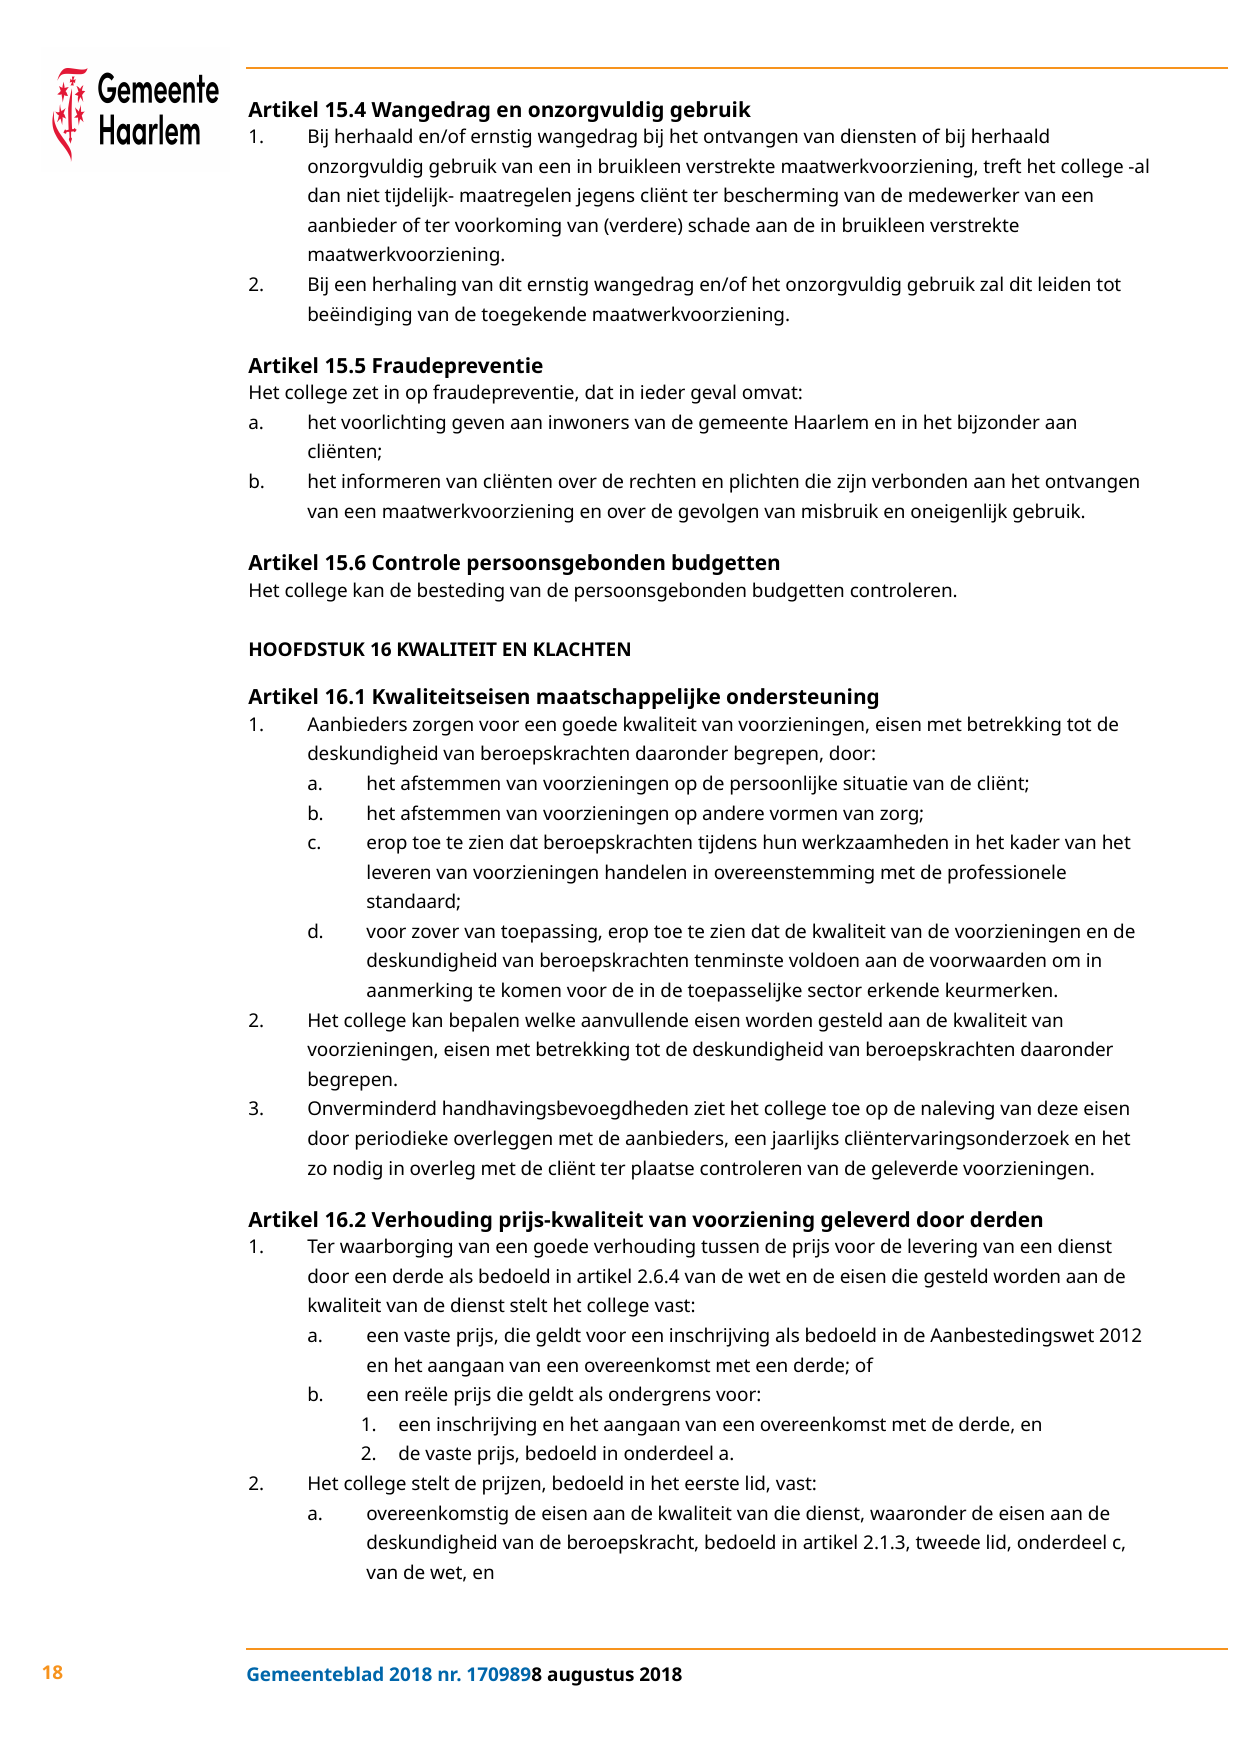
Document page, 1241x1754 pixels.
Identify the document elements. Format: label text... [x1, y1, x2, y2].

list het afstemmen van voorzieningen op de persoonlijke situatie van de cliënt; [307, 770, 1152, 796]
list een inschrijving en het aangaan van een overeenkomst met de derde, en [361, 1411, 1152, 1437]
list Het college stelt de prijzen, bedoeld in het eerste lid, vast: [248, 1470, 1152, 1496]
list Het college kan bepalen welke aanvullende eisen worden gesteld aan de kwaliteit van voorzieningen, eisen met betrekking tot de deskundigheid van beroepskrachten daaronder begrepen. [248, 1007, 1152, 1092]
text Artikel 15.5 Fraudepreventie [248, 351, 1152, 379]
list het afstemmen van voorzieningen op andere vormen van zorg; [307, 800, 1152, 825]
list erop toe te zien dat beroepskrachten tijdens hun werkzaamheden in het kader van het leveren van voorzieningen handelen in overeenstemming met de professionele standaard; [307, 829, 1152, 914]
list de vaste prijs, bedoeld in onderdeel a. [361, 1441, 1152, 1466]
list het voorlichting geven aan inwoners van de gemeente Haarlem en in het bijzonder aan cliënten; [248, 409, 1152, 464]
list Onverminderd handhavingsbevoegdheden ziet het college toe op de naleving van deze eisen door periodieke overleggen met de aanbieders, een jaarlijks cliëntervaringsonderzoek en het zo nodig in overleg met de cliënt ter plaatse controleren van de geleverde voorzieningen. [248, 1096, 1152, 1180]
text Artikel 15.4 Wangedrag en onzorgvuldig gebruik [248, 95, 1152, 123]
list Ter waarborging van een goede verhouding tussen de prijs voor de levering van een dienst door een derde als bedoeld in artikel 2.6.4 van de wet en de eisen die gesteld worden aan de kwaliteit van de dienst stelt het college vast: [248, 1233, 1152, 1318]
text HOOFDSTUK 16 KWALITEIT EN KLACHTEN [248, 636, 1152, 662]
text Het college zet in op fraudepreventie, dat in ieder geval omvat: [248, 379, 1152, 405]
text Artikel 15.6 Controle persoonsgebonden budgetten [248, 548, 1152, 577]
text Het college kan de besteding van de persoonsgebonden budgetten controleren. [248, 577, 1152, 602]
text Artikel 16.1 Kwaliteitseisen maatschappelijke ondersteuning [248, 682, 1152, 711]
text Artikel 16.2 Verhouding prijs-kwaliteit van voorziening geleverd door derden [248, 1205, 1152, 1233]
list een reële prijs die geldt als ondergrens voor: [307, 1381, 1152, 1407]
list Bij herhaald en/of ernstig wangedrag bij het ontvangen van diensten of bij herhaald onzorgvuldig gebruik van een in bruikleen verstrekte maatwerkvoorziening, treft het college -al dan niet tijdelijk- maatregelen jegens cliënt ter bescherming van de medewerker van een aanbieder of ter voorkoming van (verdere) schade aan de in bruikleen verstrekte maatwerkvoorziening. [248, 123, 1152, 267]
list het informeren van cliënten over de rechten en plichten die zijn verbonden aan het ontvangen van een maatwerkvoorziening en over de gevolgen van misbruik en oneigenlijk gebruik. [248, 468, 1152, 524]
list overeenkomstig de eisen aan de kwaliteit van die dienst, waaronder de eisen aan de deskundigheid van de beroepskracht, bedoeld in artikel 2.1.3, tweede lid, onderdeel c, van de wet, en [307, 1500, 1152, 1585]
list voor zover van toepassing, erop toe te zien dat de kwaliteit van de voorzieningen en de deskundigheid van beroepskrachten tenminste voldoen aan de voorwaarden om in aanmerking te komen voor de in de toepasselijke sector erkende keurmerken. [307, 918, 1152, 1003]
list een vaste prijs, die geldt voor een inschrijving als bedoeld in de Aanbestedingswet 2012 en het aangaan van een overeenkomst met een derde; of [307, 1322, 1152, 1378]
list Aanbieders zorgen voor een goede kwaliteit van voorzieningen, eisen met betrekking tot de deskundigheid van beroepskrachten daaronder begrepen, door: [248, 711, 1152, 766]
picture [41, 47, 231, 172]
list Bij een herhaling van dit ernstig wangedrag en/of het onzorgvuldig gebruik zal dit leiden tot beëindiging van de toegekende maatwerkvoorziening. [248, 271, 1152, 326]
